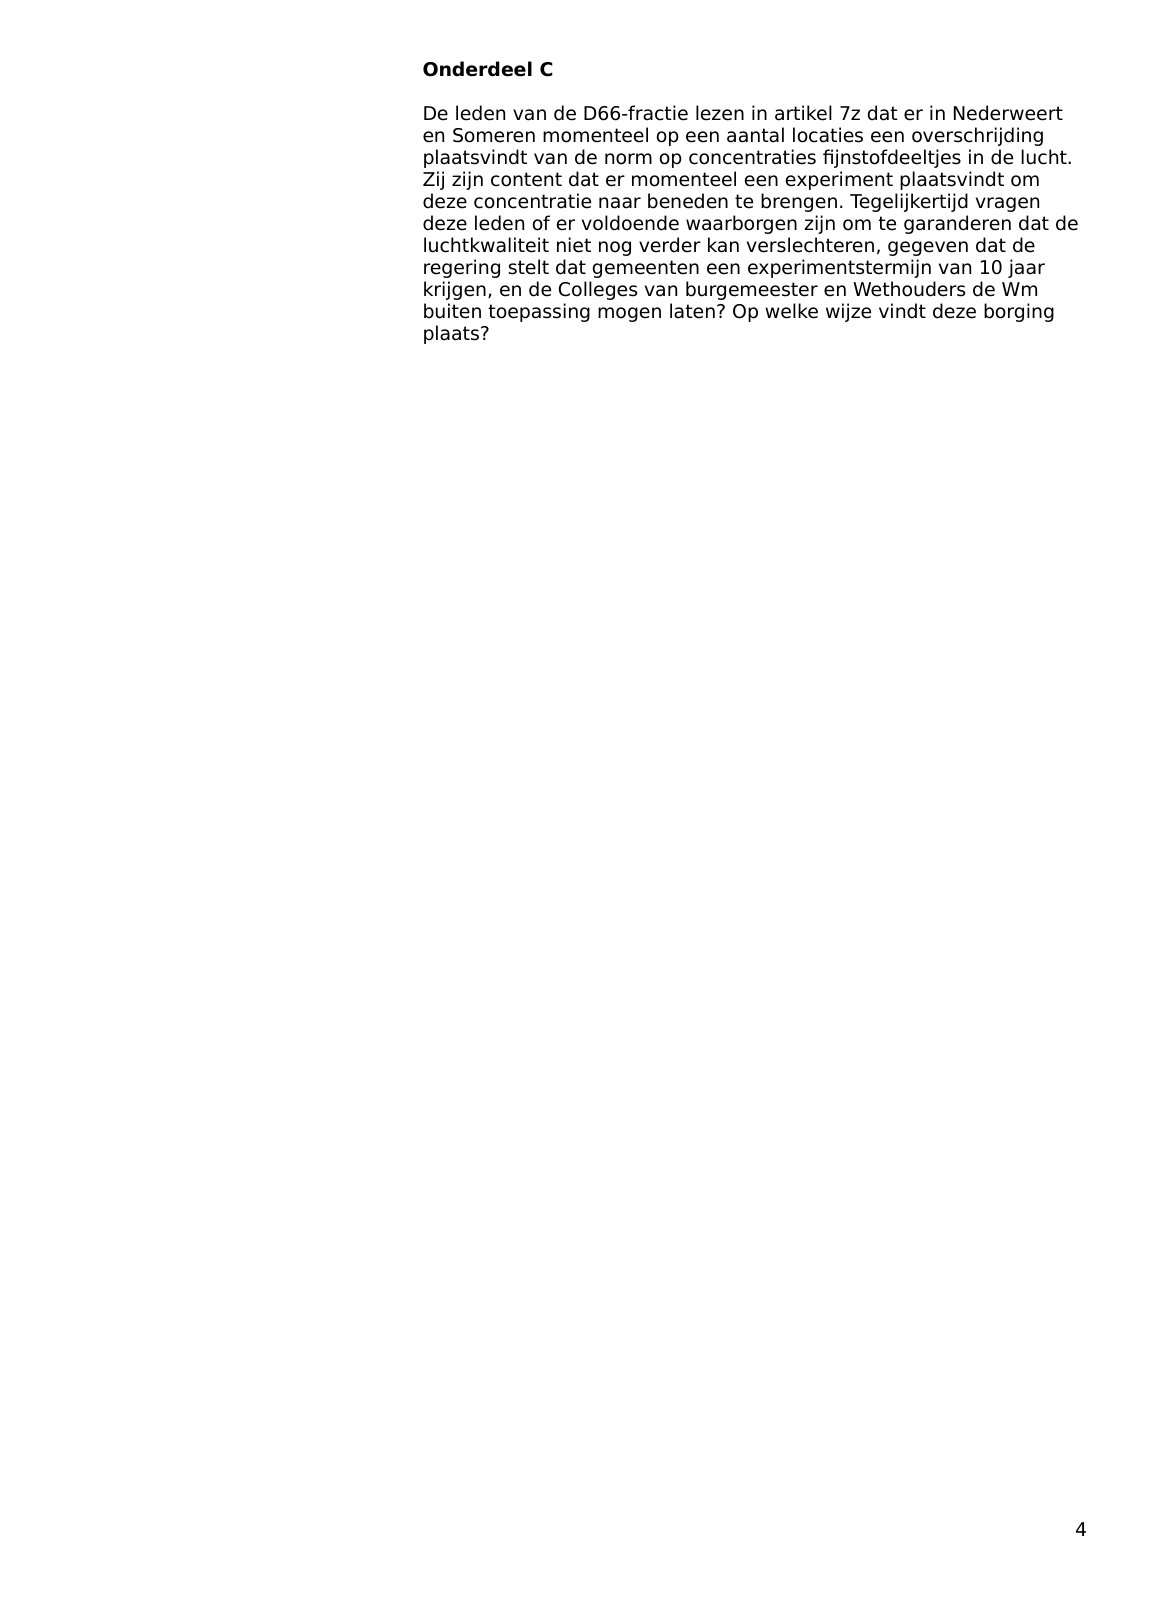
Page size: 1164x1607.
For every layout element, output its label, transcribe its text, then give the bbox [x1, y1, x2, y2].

subtitle Onderdeel C [422, 59, 1087, 81]
text De leden van de D66-fractie lezen in artikel 7z dat er in Nederweert en Someren momenteel op een aantal locaties een overschrijding plaatsvindt van de norm op concentraties fijnstofdeeltjes in de lucht. Zij zijn content dat er momenteel een experiment plaatsvindt om deze concentratie naar beneden te brengen. Tegelijkertijd vragen deze leden of er voldoende waarborgen zijn om te garanderen dat de luchtkwaliteit niet nog verder kan verslechteren, gegeven dat de regering stelt dat gemeenten een experimentstermijn van 10 jaar krijgen, en de Colleges van burgemeester en Wethouders de Wm buiten toepassing mogen laten? Op welke wijze vindt deze borging plaats? [422, 103, 1087, 345]
